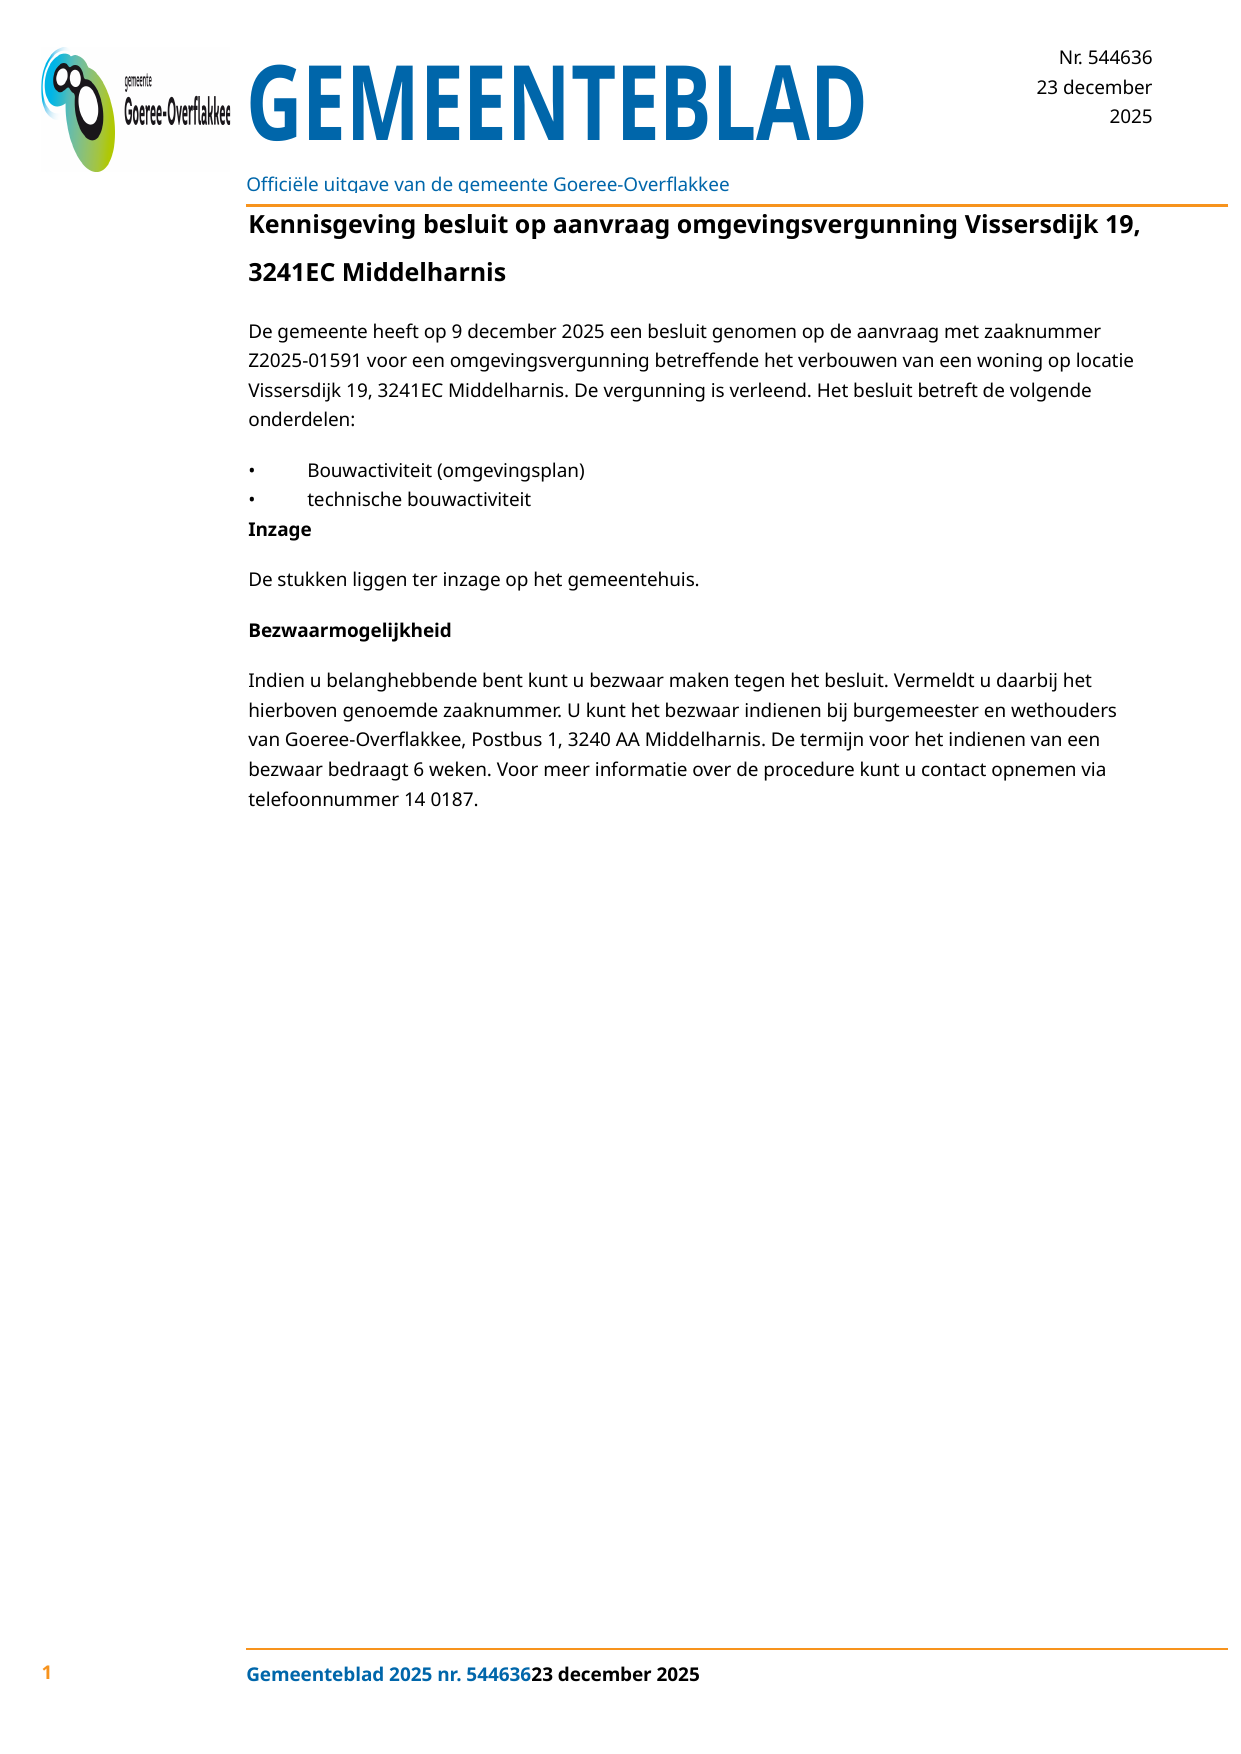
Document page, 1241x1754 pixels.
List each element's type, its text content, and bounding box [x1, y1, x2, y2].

text De gemeente heeft op 9 december 2025 een besluit genomen op de aanvraag met zaaknummer Z2025-01591 voor een omgevingsvergunning betreffende het verbouwen van een woning op locatie Vissersdijk 19, 3241EC Middelharnis. De vergunning is verleend. Het besluit betreft de volgende onderdelen: [248, 318, 1152, 432]
text De stukken liggen ter inzage op het gemeentehuis. [248, 567, 1152, 592]
text Kennisgeving besluit op aanvraag omgevingsvergunning Vissersdijk 19, 3241EC Middelharnis [248, 207, 1152, 288]
picture [41, 47, 231, 172]
text Indien u belanghebbende bent kunt u bezwaar maken tegen het besluit. Vermeldt u daarbij het hierboven genoemde zaaknummer. U kunt het bezwaar indienen bij burgemeester en wethouders van Goeree-Overflakkee, Postbus 1, 3240 AA Middelharnis. De termijn voor het indienen van een bezwaar bedraagt 6 weken. Voor meer informatie over de procedure kunt u contact opnemen via telefoonnummer 14 0187. [248, 667, 1152, 812]
list Bouwactiviteit (omgevingsplan) [248, 457, 1152, 483]
text Inzage [248, 516, 1152, 542]
list technische bouwactiviteit [248, 487, 1152, 512]
text Bezwaarmogelijkheid [248, 617, 1152, 643]
